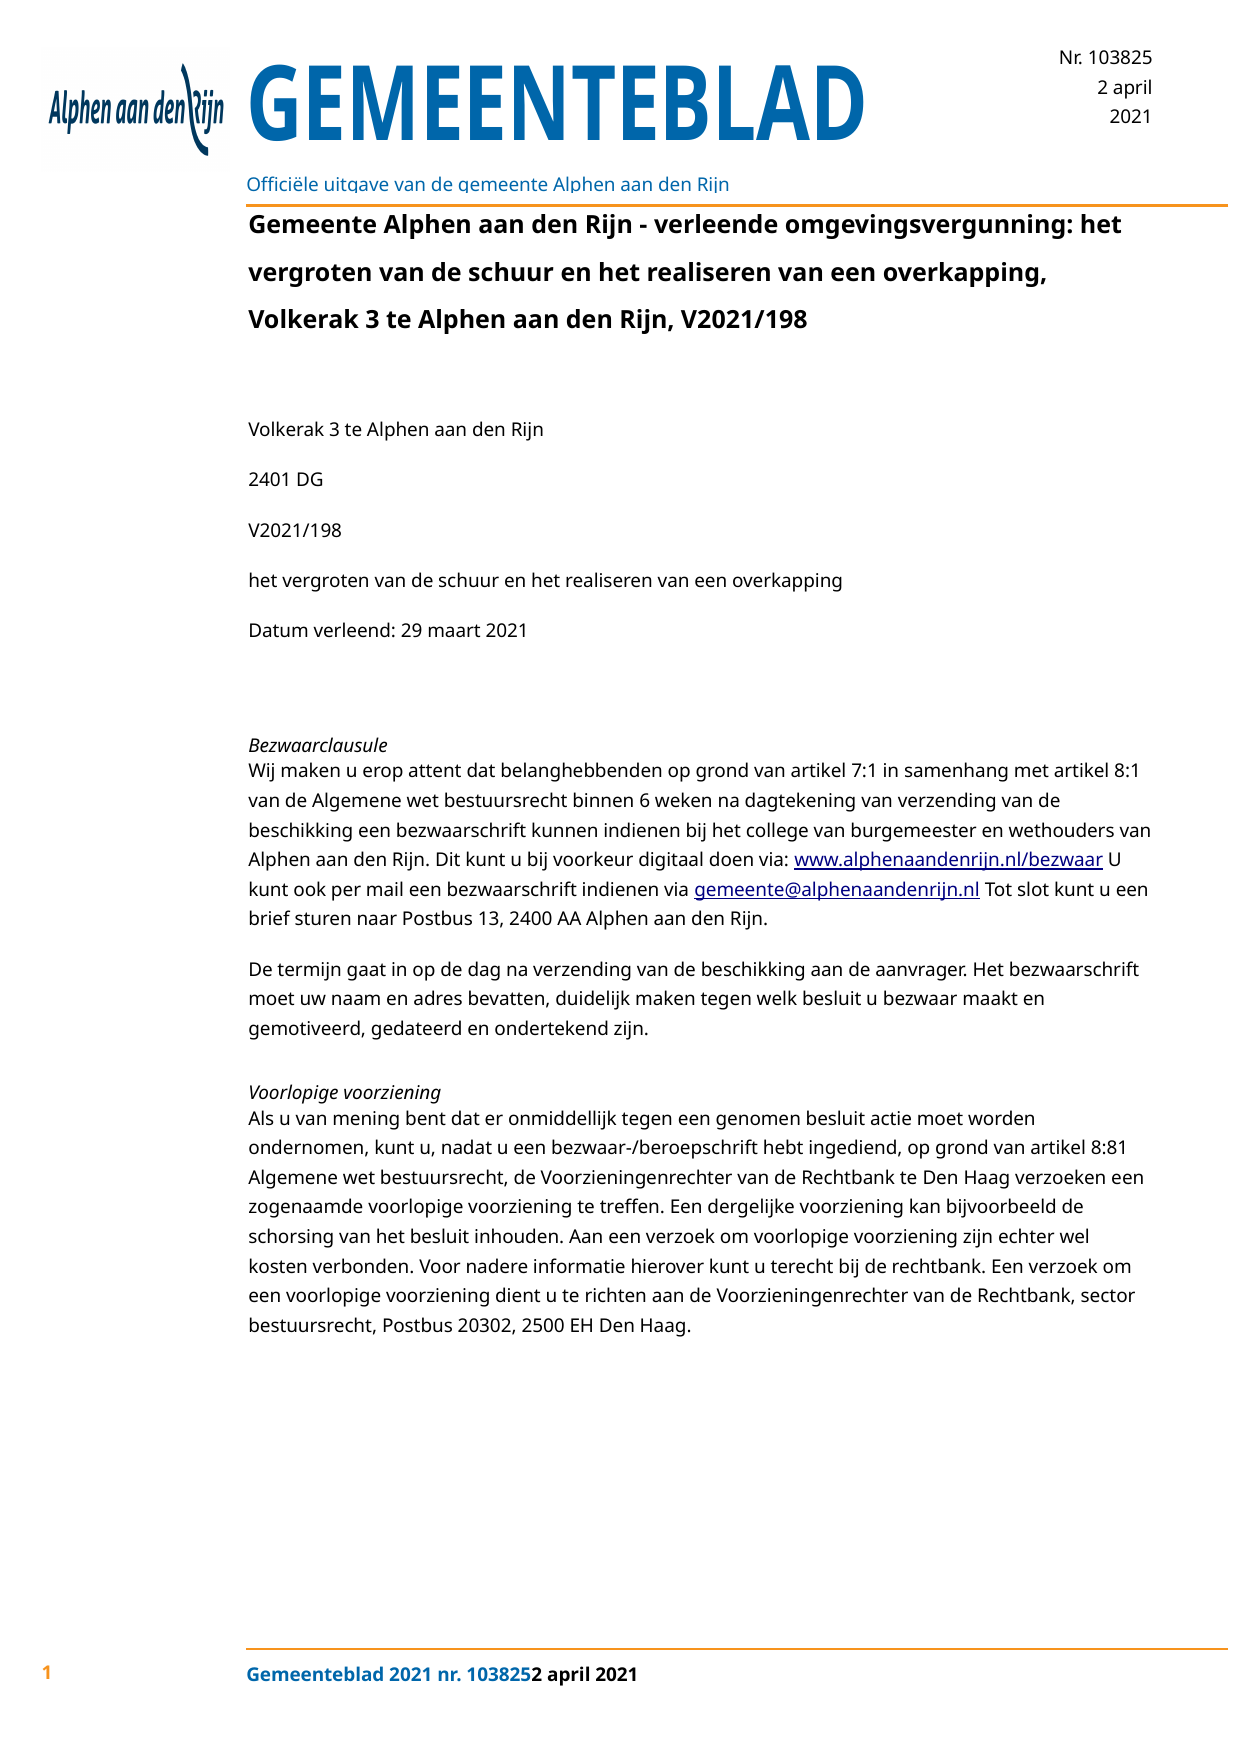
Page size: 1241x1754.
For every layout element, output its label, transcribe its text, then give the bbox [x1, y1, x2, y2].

text V2021/198 [248, 517, 1152, 542]
text 2401 DG [248, 466, 1152, 492]
text Volkerak 3 te Alphen aan den Rijn [248, 416, 1152, 442]
text Gemeente Alphen aan den Rijn - verleende omgevingsvergunning: het vergroten van de schuur en het realiseren van een overkapping, Volkerak 3 te Alphen aan den Rijn, V2021/198 [248, 207, 1152, 336]
text Voorlopige voorziening [248, 1079, 1152, 1105]
text het vergroten van de schuur en het realiseren van een overkapping [248, 567, 1152, 593]
text Als u van mening bent dat er onmiddellijk tegen een genomen besluit actie moet worden ondernomen, kunt u, nadat u een bezwaar-/beroepschrift hebt ingediend, op grond van artikel 8:81 Algemene wet bestuursrecht, de Voorzieningenrechter van de Rechtbank te Den Haag verzoeken een zogenaamde voorlopige voorziening te treffen. Een dergelijke voorziening kan bijvoorbeeld de schorsing van het besluit inhouden. Aan een verzoek om voorlopige voorziening zijn echter wel kosten verbonden. Voor nadere informatie hierover kunt u terecht bij de rechtbank. Een verzoek om een voorlopige voorziening dient u te richten aan de Voorzieningenrechter van de Rechtbank, sector bestuursrecht, Postbus 20302, 2500 EH Den Haag. [248, 1105, 1152, 1338]
text De termijn gaat in op de dag na verzending van de beschikking aan de aanvrager. Het bezwaarschrift moet uw naam en adres bevatten, duidelijk maken tegen welk besluit u bezwaar maakt en gemotiveerd, gedateerd en ondertekend zijn. [248, 956, 1152, 1041]
picture [41, 47, 231, 172]
text Wij maken u erop attent dat belanghebbenden op grond van artikel 7:1 in samenhang met artikel 8:1 van de Algemene wet bestuursrecht binnen 6 weken na dagtekening van verzending van de beschikking een bezwaarschrift kunnen indienen bij het college van burgemeester en wethouders van Alphen aan den Rijn. Dit kunt u bij voorkeur digitaal doen via: www.alphenaandenrijn.nl/bezwaar U kunt ook per mail een bezwaarschrift indienen via gemeente@alphenaandenrijn.nl Tot slot kunt u een brief sturen naar Postbus 13, 2400 AA Alphen aan den Rijn. [248, 758, 1152, 931]
text Datum verleend: 29 maart 2021 [248, 618, 1152, 643]
text Bezwaarclausule [248, 732, 1152, 758]
